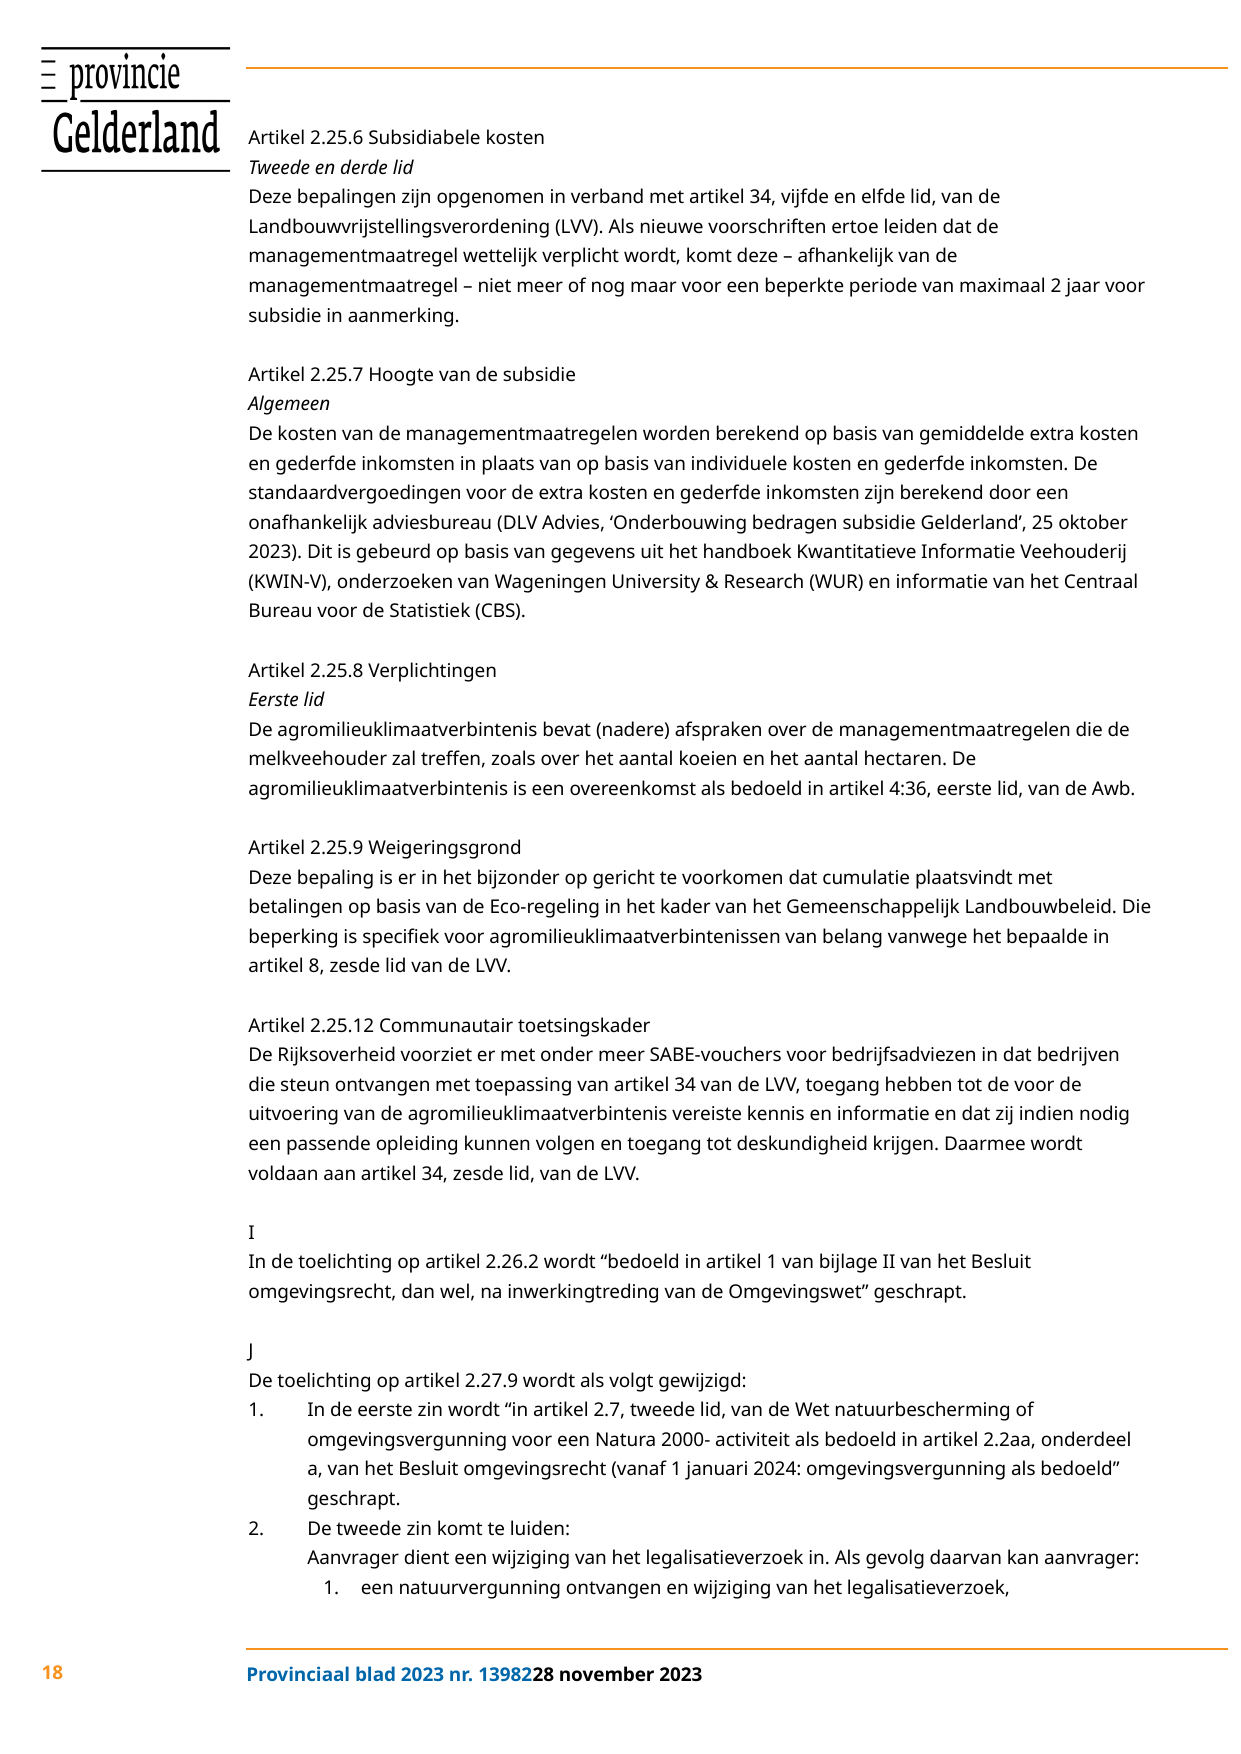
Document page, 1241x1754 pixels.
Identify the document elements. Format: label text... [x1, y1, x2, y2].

text Algemeen [248, 391, 1152, 416]
text De kosten van de managementmaatregelen worden berekend op basis van gemiddelde extra kosten en gederfde inkomsten in plaats van op basis van individuele kosten en gederfde inkomsten. De standaardvergoedingen voor de extra kosten en gederfde inkomsten zijn berekend door een onafhankelijk adviesbureau (DLV Advies, ‘Onderbouwing bedragen subsidie Gelderland’, 25 oktober 2023). Dit is gebeurd op basis van gegevens uit het handboek Kwantitatieve Informatie Veehouderij (KWIN-V), onderzoeken van Wageningen University & Research (WUR) en informatie van het Centraal Bureau voor de Statistiek (CBS). [248, 420, 1152, 623]
list Aanvrager dient een wijziging van het legalisatieverzoek in. Als gevolg daarvan kan aanvrager: [248, 1544, 1152, 1570]
text De Rijksoverheid voorziet er met onder meer SABE-vouchers voor bedrijfsadviezen in dat bedrijven die steun ontvangen met toepassing van artikel 34 van de LVV, toegang hebben tot de voor de uitvoering van de agromilieuklimaatverbintenis vereiste kennis en informatie en dat zij indien nodig een passende opleiding kunnen volgen en toegang tot deskundigheid krijgen. Daarmee wordt voldaan aan artikel 34, zesde lid, van de LVV. [248, 1041, 1152, 1186]
text Artikel 2.25.9 Weigeringsgrond [248, 834, 1152, 860]
text Artikel 2.25.7 Hoogte van de subsidie [248, 361, 1152, 387]
text Artikel 2.25.8 Verplichtingen [248, 657, 1152, 683]
text Deze bepalingen zijn opgenomen in verband met artikel 34, vijfde en elfde lid, van de Landbouwvrijstellingsverordening (LVV). Als nieuwe voorschriften ertoe leiden dat de managementmaatregel wettelijk verplicht wordt, komt deze – afhankelijk van de managementmaatregel – niet meer of nog maar voor een beperkte periode van maximaal 2 jaar voor subsidie in aanmerking. [248, 183, 1152, 328]
text Artikel 2.25.6 Subsidiabele kosten [248, 124, 1152, 150]
text Artikel 2.25.12 Communautair toetsingskader [248, 1012, 1152, 1038]
list In de eerste zin wordt “in artikel 2.7, tweede lid, van de Wet natuurbescherming of omgevingsvergunning voor een Natura 2000- activiteit als bedoeld in artikel 2.2aa, onderdeel a, van het Besluit omgevingsrecht (vanaf 1 januari 2024: omgevingsvergunning als bedoeld” geschrapt. [248, 1396, 1152, 1511]
text Eerste lid [248, 686, 1152, 712]
text De toelichting op artikel 2.27.9 wordt als volgt gewijzigd: [248, 1367, 1152, 1393]
text De agromilieuklimaatverbintenis bevat (nadere) afspraken over de managementmaatregelen die de melkveehouder zal treffen, zoals over het aantal koeien en het aantal hectaren. De agromilieuklimaatverbintenis is een overeenkomst als bedoeld in artikel 4:36, eerste lid, van de Awb. [248, 716, 1152, 801]
text J [248, 1337, 1152, 1363]
list een natuurvergunning ontvangen en wijziging van het legalisatieverzoek, [323, 1574, 1152, 1600]
text Tweede en derde lid [248, 154, 1152, 180]
list De tweede zin komt te luiden: [248, 1515, 1152, 1541]
text I [248, 1219, 1152, 1245]
text Deze bepaling is er in het bijzonder op gericht te voorkomen dat cumulatie plaatsvindt met betalingen op basis van de Eco-regeling in het kader van het Gemeenschappelijk Landbouwbeleid. Die beperking is specifiek voor agromilieuklimaatverbintenissen van belang vanwege het bepaalde in artikel 8, zesde lid van de LVV. [248, 864, 1152, 978]
text In de toelichting op artikel 2.26.2 wordt “bedoeld in artikel 1 van bijlage II van het Besluit omgevingsrecht, dan wel, na inwerkingtreding van de Omgevingswet” geschrapt. [248, 1248, 1152, 1304]
picture [41, 47, 231, 172]
